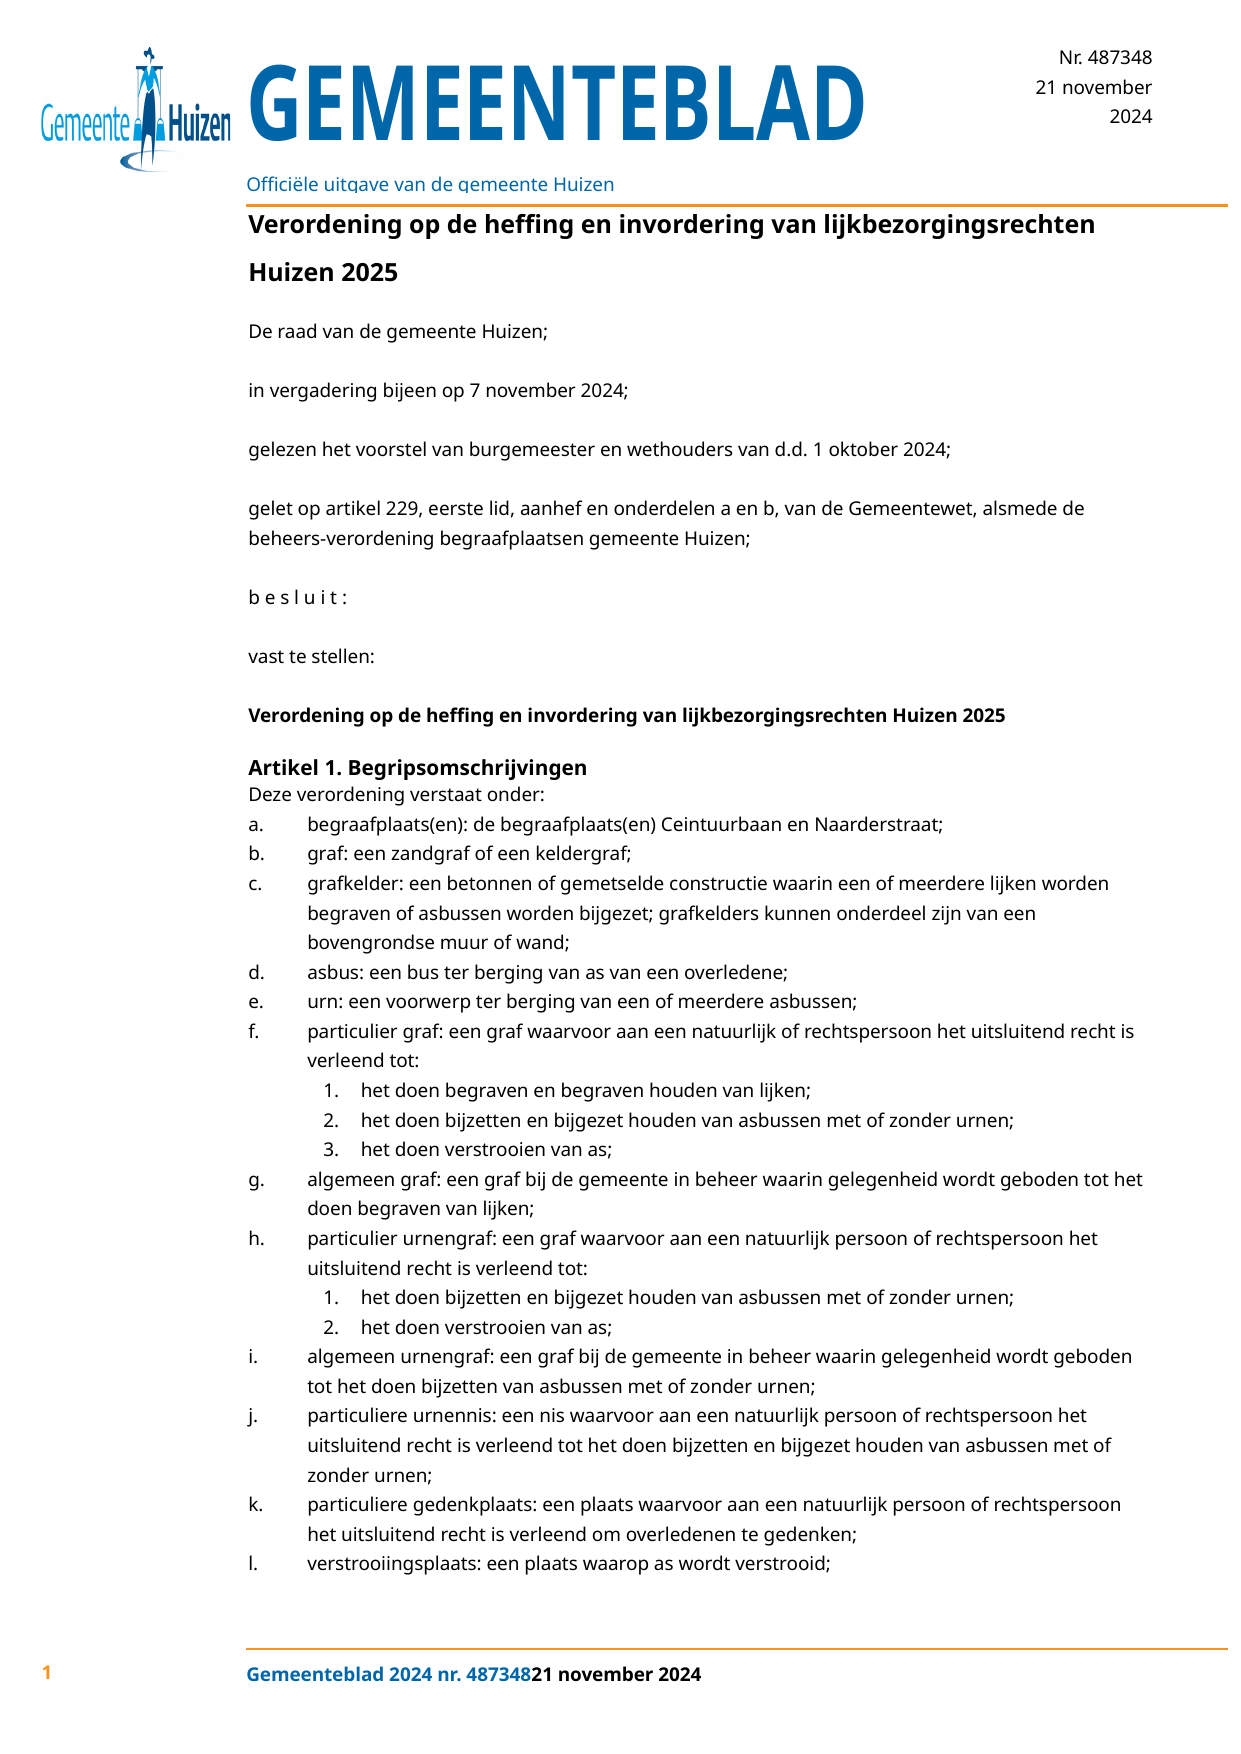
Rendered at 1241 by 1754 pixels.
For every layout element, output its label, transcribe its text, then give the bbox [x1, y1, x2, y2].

text b e s l u i t : [248, 584, 1152, 610]
list begraafplaats(en): de begraafplaats(en) Ceintuurbaan en Naarderstraat; [248, 811, 1152, 837]
text Artikel 1. Begripsomschrijvingen [248, 753, 1152, 781]
text gelezen het voorstel van burgemeester en wethouders van d.d. 1 oktober 2024; [248, 436, 1152, 462]
list particulier graf: een graf waarvoor aan een natuurlijk of rechtspersoon het uitsluitend recht is verleend tot: [248, 1018, 1152, 1073]
list het doen bijzetten en bijgezet houden van asbussen met of zonder urnen; [323, 1107, 1152, 1132]
list particuliere gedenkplaats: een plaats waarvoor aan een natuurlijk persoon of rechtspersoon het uitsluitend recht is verleend om overledenen te gedenken; [248, 1491, 1152, 1547]
text Deze verordening verstaat onder: [248, 781, 1152, 807]
list graf: een zandgraf of een keldergraf; [248, 841, 1152, 866]
list algemeen urnengraf: een graf bij de gemeente in beheer waarin gelegenheid wordt geboden tot het doen bijzetten van asbussen met of zonder urnen; [248, 1343, 1152, 1399]
list algemeen graf: een graf bij de gemeente in beheer waarin gelegenheid wordt geboden tot het doen begraven van lijken; [248, 1166, 1152, 1221]
list particulier urnengraf: een graf waarvoor aan een natuurlijk persoon of rechtspersoon het uitsluitend recht is verleend tot: [248, 1225, 1152, 1280]
list asbus: een bus ter berging van as van een overledene; [248, 959, 1152, 984]
text De raad van de gemeente Huizen; [248, 318, 1152, 344]
list het doen begraven en begraven houden van lijken; [323, 1077, 1152, 1103]
text gelet op artikel 229, eerste lid, aanhef en onderdelen a en b, van de Gemeentewet, alsmede de beheers-verordening begraafplaatsen gemeente Huizen; [248, 495, 1152, 551]
list particuliere urnennis: een nis waarvoor aan een natuurlijk persoon of rechtspersoon het uitsluitend recht is verleend tot het doen bijzetten en bijgezet houden van asbussen met of zonder urnen; [248, 1403, 1152, 1487]
list het doen verstrooien van as; [323, 1136, 1152, 1162]
list het doen verstrooien van as; [323, 1314, 1152, 1339]
text Verordening op de heffing en invordering van lijkbezorgingsrechten Huizen 2025 [248, 702, 1152, 728]
text in vergadering bijeen op 7 november 2024; [248, 377, 1152, 403]
text vast te stellen: [248, 643, 1152, 669]
list het doen bijzetten en bijgezet houden van asbussen met of zonder urnen; [323, 1284, 1152, 1310]
text Verordening op de heffing en invordering van lijkbezorgingsrechten Huizen 2025 [248, 207, 1152, 288]
list verstrooiingsplaats: een plaats waarop as wordt verstrooid; [248, 1551, 1152, 1576]
list grafkelder: een betonnen of gemetselde constructie waarin een of meerdere lijken worden begraven of asbussen worden bijgezet; grafkelders kunnen onderdeel zijn van een bovengrondse muur of wand; [248, 870, 1152, 955]
list urn: een voorwerp ter berging van een of meerdere asbussen; [248, 988, 1152, 1014]
picture [41, 47, 231, 172]
